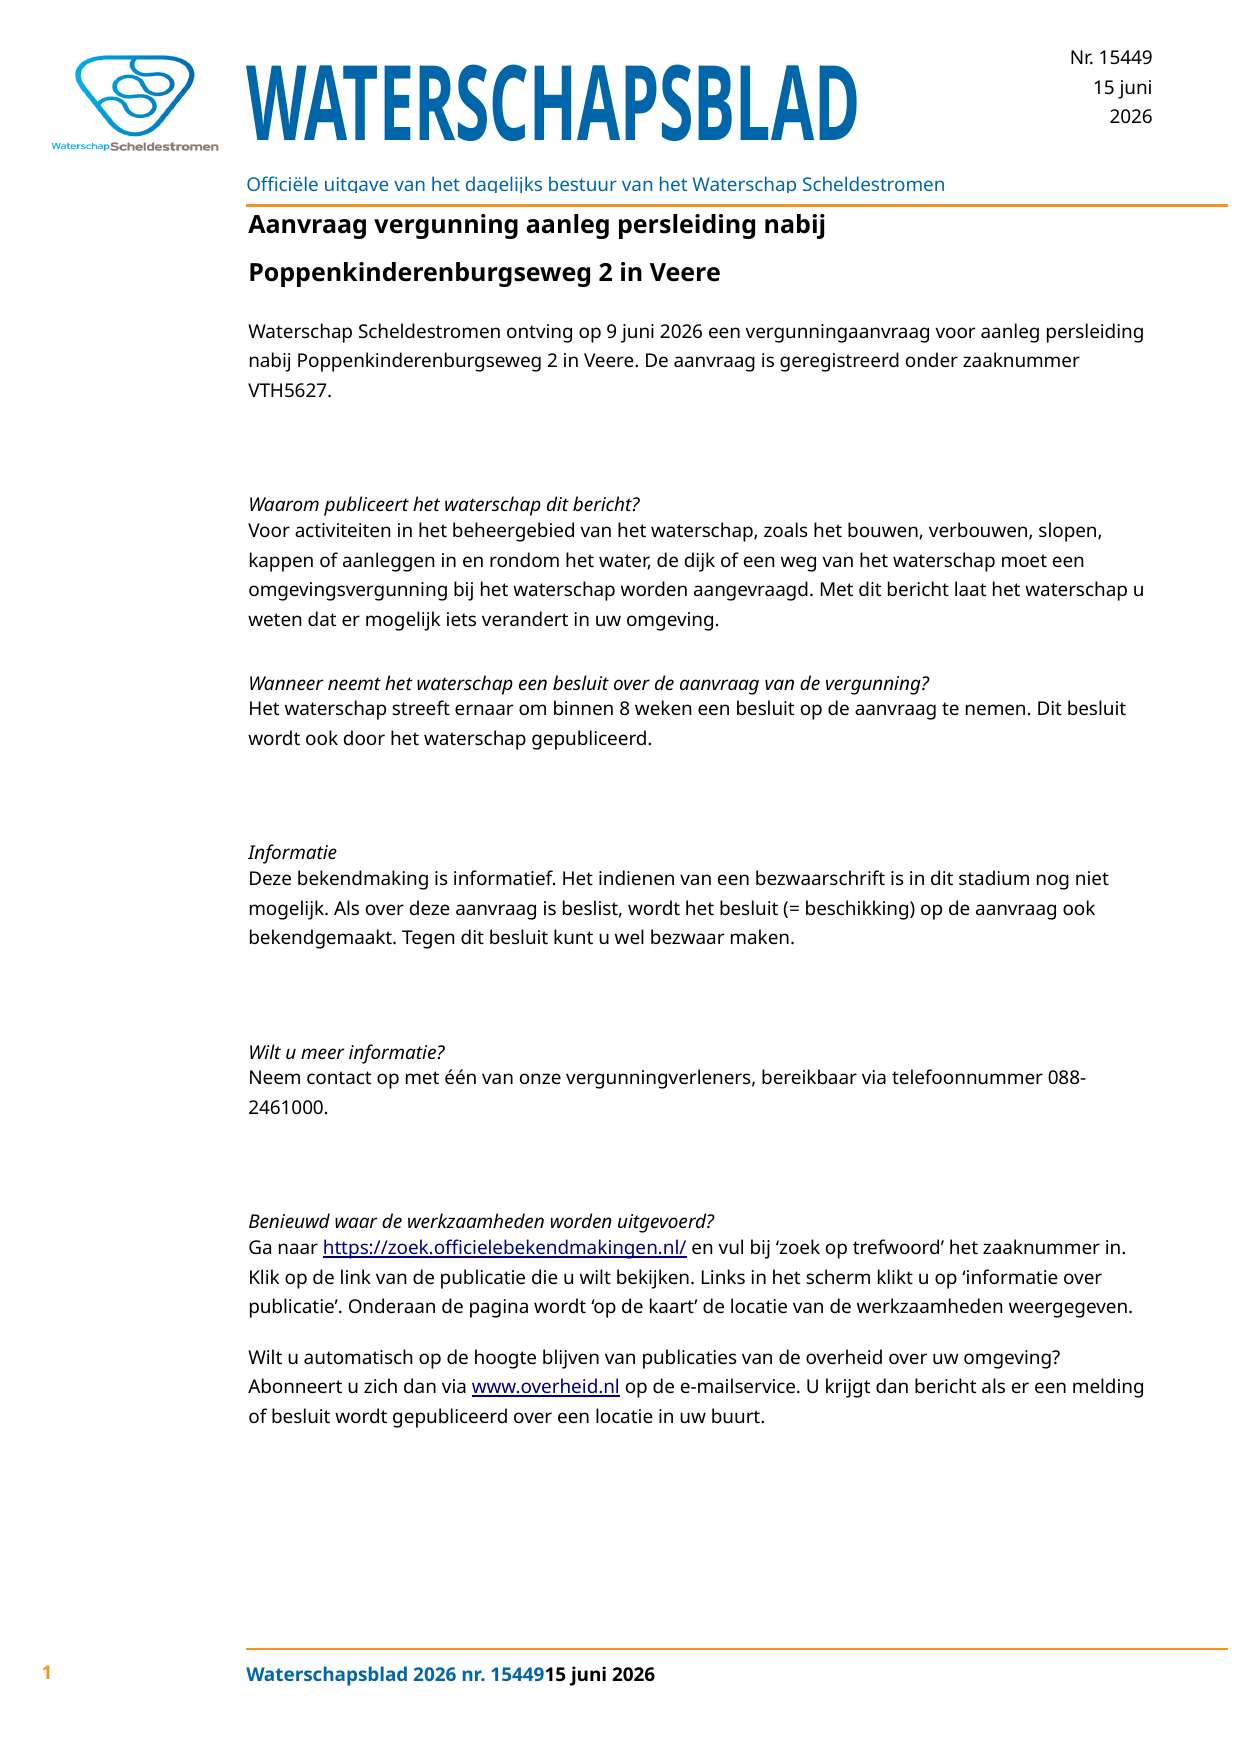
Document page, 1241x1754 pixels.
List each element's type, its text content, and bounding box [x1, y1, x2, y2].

text Het waterschap streeft ernaar om binnen 8 weken een besluit op de aanvraag te nemen. Dit besluit wordt ook door het waterschap gepubliceerd. [248, 696, 1152, 751]
text Benieuwd waar de werkzaamheden worden uitgevoerd? [248, 1208, 1152, 1234]
text Neem contact op met één van onze vergunningverleners, bereikbaar via telefoonnummer 088-2461000. [248, 1064, 1152, 1120]
text Wilt u automatisch op de hoogte blijven van publicaties van de overheid over uw omgeving? Abonneert u zich dan via www.overheid.nl op de e-mailservice. U krijgt dan bericht als er een melding of besluit wordt gepubliceerd over een locatie in uw buurt. [248, 1344, 1152, 1429]
text Aanvraag vergunning aanleg persleiding nabij Poppenkinderenburgseweg 2 in Veere [248, 207, 1152, 288]
text Wanneer neemt het waterschap een besluit over de aanvraag van de vergunning? [248, 670, 1152, 696]
text Deze bekendmaking is informatief. Het indienen van een bezwaarschrift is in dit stadium nog niet mogelijk. Als over deze aanvraag is beslist, wordt het besluit (= beschikking) op de aanvraag ook bekendgemaakt. Tegen dit besluit kunt u wel bezwaar maken. [248, 865, 1152, 950]
text Voor activiteiten in het beheergebied van het waterschap, zoals het bouwen, verbouwen, slopen, kappen of aanleggen in en rondom het water, de dijk of een weg van het waterschap moet een omgevingsvergunning bij het waterschap worden aangevraagd. Met dit bericht laat het waterschap u weten dat er mogelijk iets verandert in uw omgeving. [248, 517, 1152, 632]
text Wilt u meer informatie? [248, 1039, 1152, 1064]
text Waterschap Scheldestromen ontving op 9 juni 2026 een vergunningaanvraag voor aanleg persleiding nabij Poppenkinderenburgseweg 2 in Veere. De aanvraag is geregistreerd onder zaaknummer VTH5627. [248, 318, 1152, 403]
text Ga naar https://zoek.officielebekendmakingen.nl/ en vul bij ‘zoek op trefwoord’ het zaaknummer in. Klik op de link van de publicatie die u wilt bekijken. Links in het scherm klikt u op ‘informatie over publicatie’. Onderaan de pagina wordt ‘op de kaart’ de locatie van de werkzaamheden weergegeven. [248, 1234, 1152, 1319]
picture [41, 47, 231, 172]
text Waarom publiceert het waterschap dit bericht? [248, 491, 1152, 517]
text Informatie [248, 839, 1152, 865]
